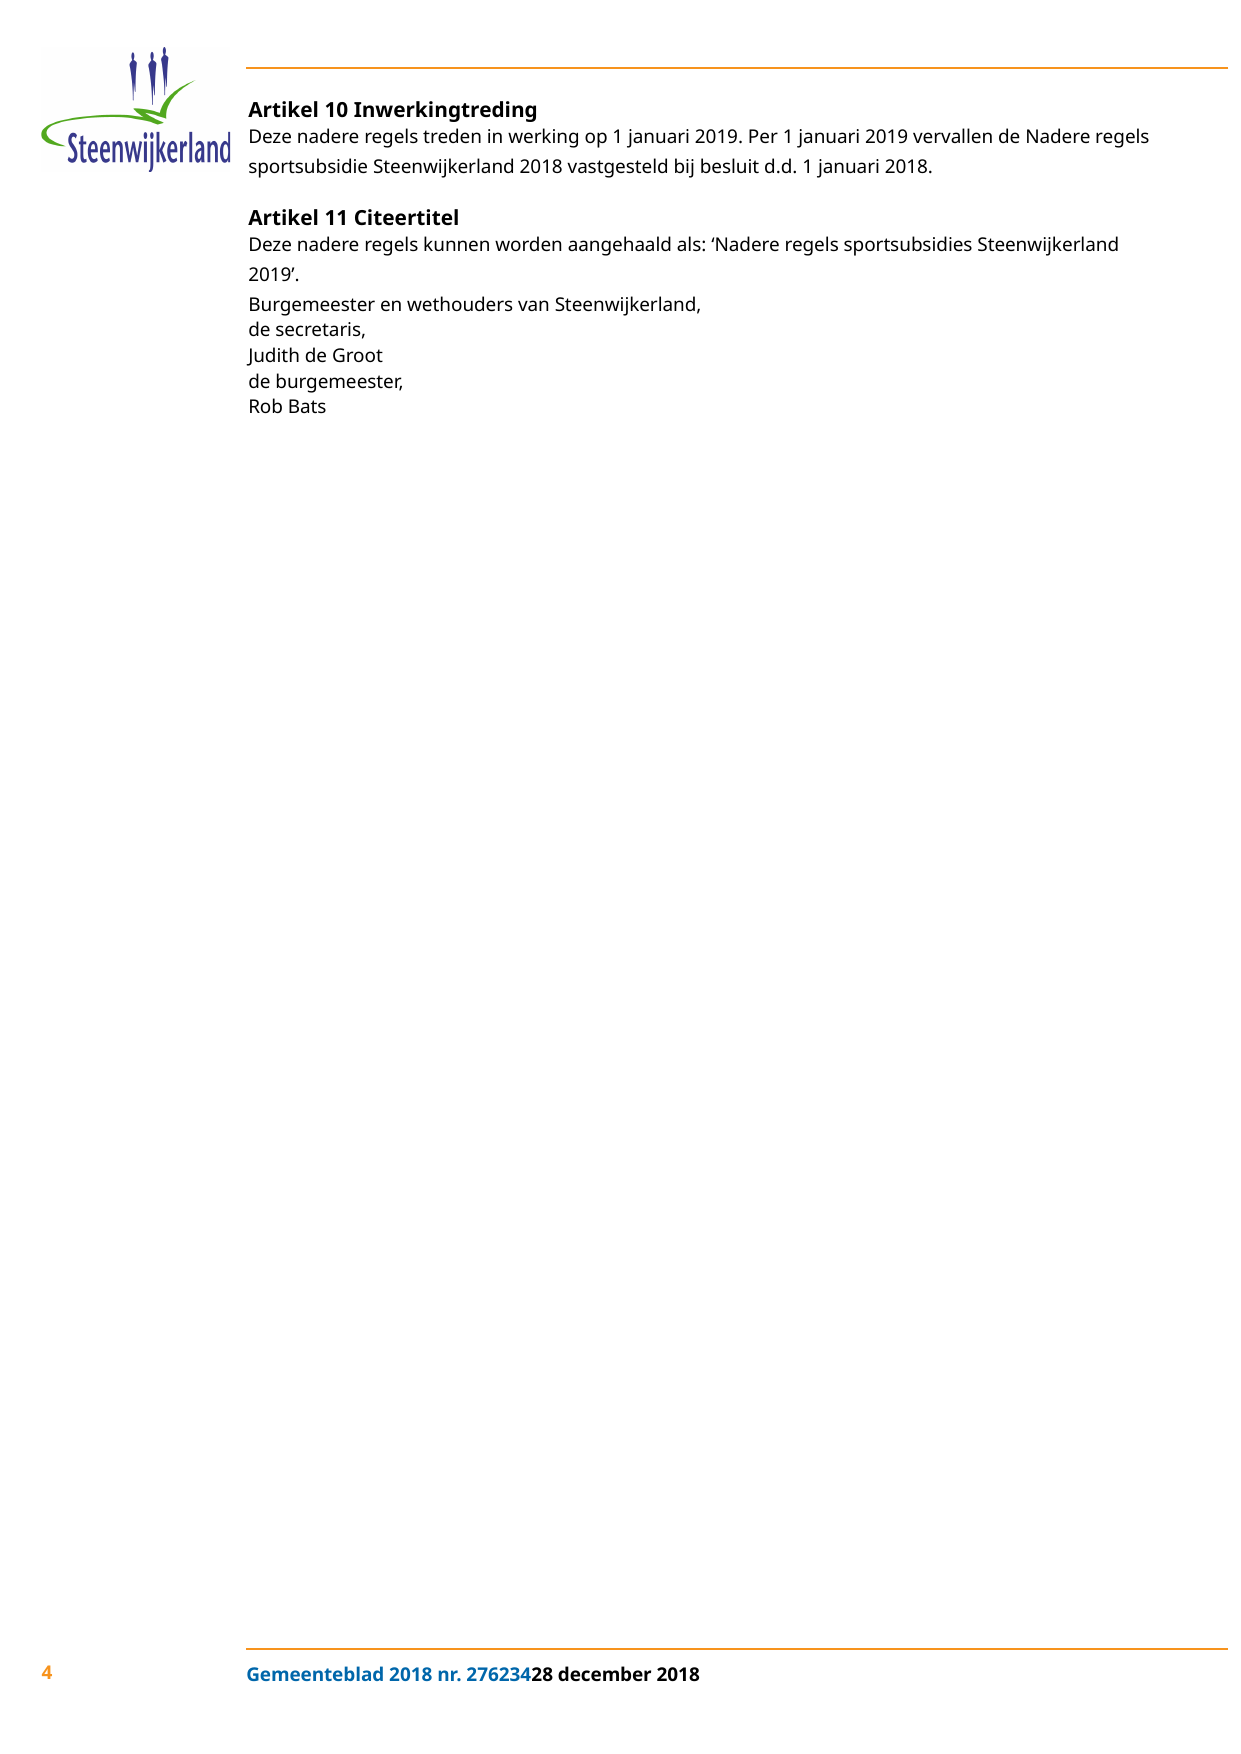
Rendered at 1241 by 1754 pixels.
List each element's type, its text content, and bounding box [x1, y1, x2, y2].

text Deze nadere regels kunnen worden aangehaald als: ‘Nadere regels sportsubsidies Steenwijkerland 2019’. [248, 232, 1152, 287]
text Judith de Groot [248, 342, 1152, 368]
text de secretaris, [248, 317, 1152, 342]
text Burgemeester en wethouders van Steenwijkerland, [248, 291, 1152, 317]
text Rob Bats [248, 394, 1152, 419]
text Artikel 11 Citeertitel [248, 203, 1152, 232]
text de burgemeester, [248, 368, 1152, 394]
text Artikel 10 Inwerkingtreding [248, 95, 1152, 123]
text Deze nadere regels treden in werking op 1 januari 2019. Per 1 januari 2019 vervallen de Nadere regels sportsubsidie Steenwijkerland 2018 vastgesteld bij besluit d.d. 1 januari 2018. [248, 123, 1152, 178]
picture [41, 47, 231, 172]
